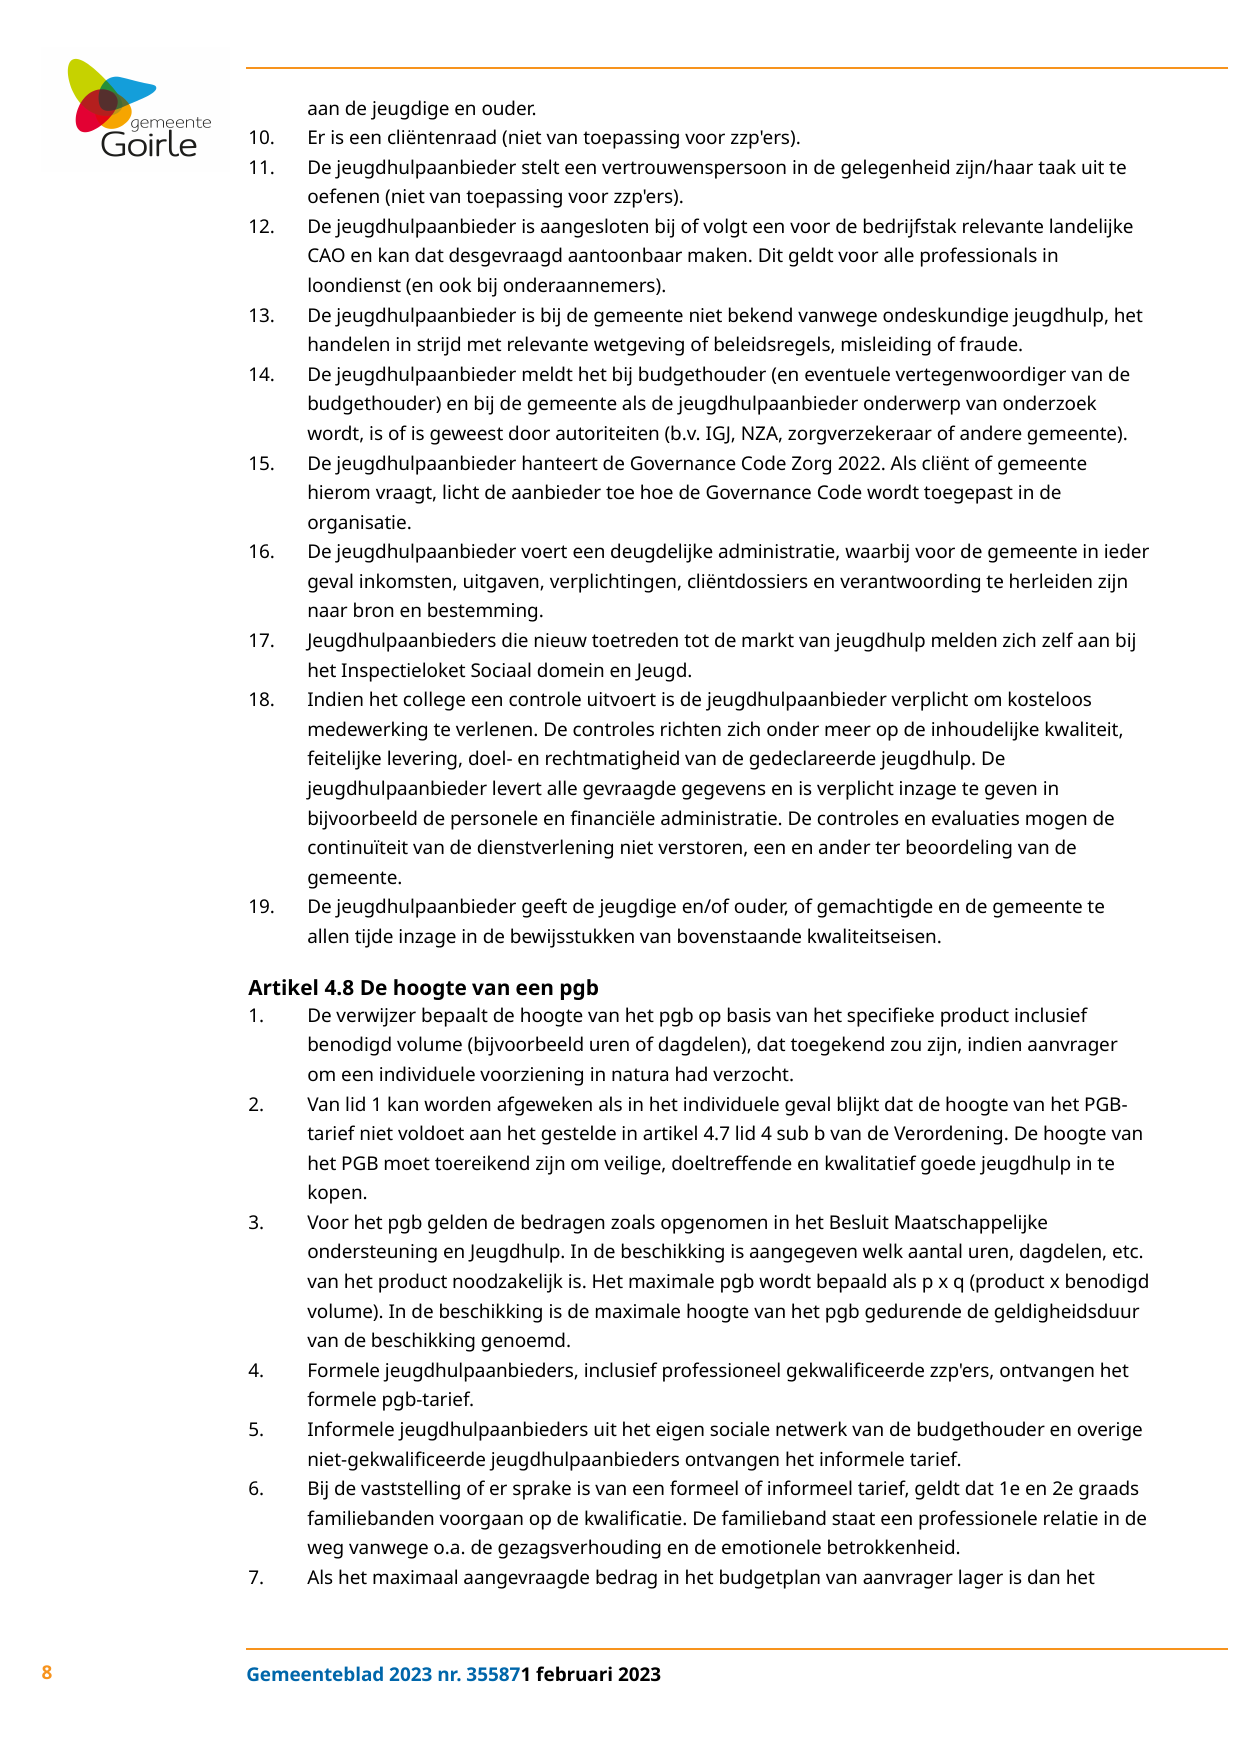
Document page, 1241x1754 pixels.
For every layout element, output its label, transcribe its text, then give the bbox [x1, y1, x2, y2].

list Als het maximaal aangevraagde bedrag in het budgetplan van aanvrager lager is dan het [248, 1564, 1152, 1590]
list Formele jeugdhulpaanbieders, inclusief professioneel gekwalificeerde zzp'ers, ontvangen het formele pgb-tarief. [248, 1357, 1152, 1412]
list Informele jeugdhulpaanbieders uit het eigen sociale netwerk van de budgethouder en overige niet-gekwalificeerde jeugdhulpaanbieders ontvangen het informele tarief. [248, 1416, 1152, 1471]
list De jeugdhulpaanbieder voert een deugdelijke administratie, waarbij voor de gemeente in ieder geval inkomsten, uitgaven, verplichtingen, cliëntdossiers en verantwoording te herleiden zijn naar bron en bestemming. [248, 538, 1152, 623]
list De jeugdhulpaanbieder is aangesloten bij of volgt een voor de bedrijfstak relevante landelijke CAO en kan dat desgevraagd aantoonbaar maken. Dit geldt voor alle professionals in loondienst (en ook bij onderaannemers). [248, 213, 1152, 298]
list Van lid 1 kan worden afgeweken als in het individuele geval blijkt dat de hoogte van het PGB-tarief niet voldoet aan het gestelde in artikel 4.7 lid 4 sub b van de Verordening. De hoogte van het PGB moet toereikend zijn om veilige, doeltreffende en kwalitatief goede jeugdhulp in te kopen. [248, 1091, 1152, 1205]
list aan de jeugdige en ouder. [248, 95, 1152, 121]
list De jeugdhulpaanbieder stelt een vertrouwenspersoon in de gelegenheid zijn/haar taak uit te oefenen (niet van toepassing voor zzp'ers). [248, 154, 1152, 209]
list Bij de vaststelling of er sprake is van een formeel of informeel tarief, geldt dat 1e en 2e graads familiebanden voorgaan op de kwalificatie. De familieband staat een professionele relatie in de weg vanwege o.a. de gezagsverhouding en de emotionele betrokkenheid. [248, 1475, 1152, 1560]
list De verwijzer bepaalt de hoogte van het pgb op basis van het specifieke product inclusief benodigd volume (bijvoorbeeld uren of dagdelen), dat toegekend zou zijn, indien aanvrager om een individuele voorziening in natura had verzocht. [248, 1002, 1152, 1087]
list De jeugdhulpaanbieder is bij de gemeente niet bekend vanwege ondeskundige jeugdhulp, het handelen in strijd met relevante wetgeving of beleidsregels, misleiding of fraude. [248, 302, 1152, 357]
list Jeugdhulpaanbieders die nieuw toetreden tot de markt van jeugdhulp melden zich zelf aan bij het Inspectieloket Sociaal domein en Jeugd. [248, 627, 1152, 683]
picture [41, 47, 231, 172]
list De jeugdhulpaanbieder hanteert de Governance Code Zorg 2022. Als cliënt of gemeente hierom vraagt, licht de aanbieder toe hoe de Governance Code wordt toegepast in de organisatie. [248, 450, 1152, 535]
list Er is een cliëntenraad (niet van toepassing voor zzp'ers). [248, 124, 1152, 150]
list De jeugdhulpaanbieder meldt het bij budgethouder (en eventuele vertegenwoordiger van de budgethouder) en bij de gemeente als de jeugdhulpaanbieder onderwerp van onderzoek wordt, is of is geweest door autoriteiten (b.v. IGJ, NZA, zorgverzekeraar of andere gemeente). [248, 361, 1152, 446]
text Artikel 4.8 De hoogte van een pgb [248, 973, 1152, 1002]
list Voor het pgb gelden de bedragen zoals opgenomen in het Besluit Maatschappelijke ondersteuning en Jeugdhulp. In de beschikking is aangegeven welk aantal uren, dagdelen, etc. van het product noodzakelijk is. Het maximale pgb wordt bepaald als p x q (product x benodigd volume). In de beschikking is de maximale hoogte van het pgb gedurende de geldigheidsduur van de beschikking genoemd. [248, 1209, 1152, 1353]
list Indien het college een controle uitvoert is de jeugdhulpaanbieder verplicht om kosteloos medewerking te verlenen. De controles richten zich onder meer op de inhoudelijke kwaliteit, feitelijke levering, doel- en rechtmatigheid van de gedeclareerde jeugdhulp. De jeugdhulpaanbieder levert alle gevraagde gegevens en is verplicht inzage te geven in bijvoorbeeld de personele en financiële administratie. De controles en evaluaties mogen de continuïteit van de dienstverlening niet verstoren, een en ander ter beoordeling van de gemeente. [248, 686, 1152, 890]
list De jeugdhulpaanbieder geeft de jeugdige en/of ouder, of gemachtigde en de gemeente te allen tijde inzage in de bewijsstukken van bovenstaande kwaliteitseisen. [248, 893, 1152, 949]
